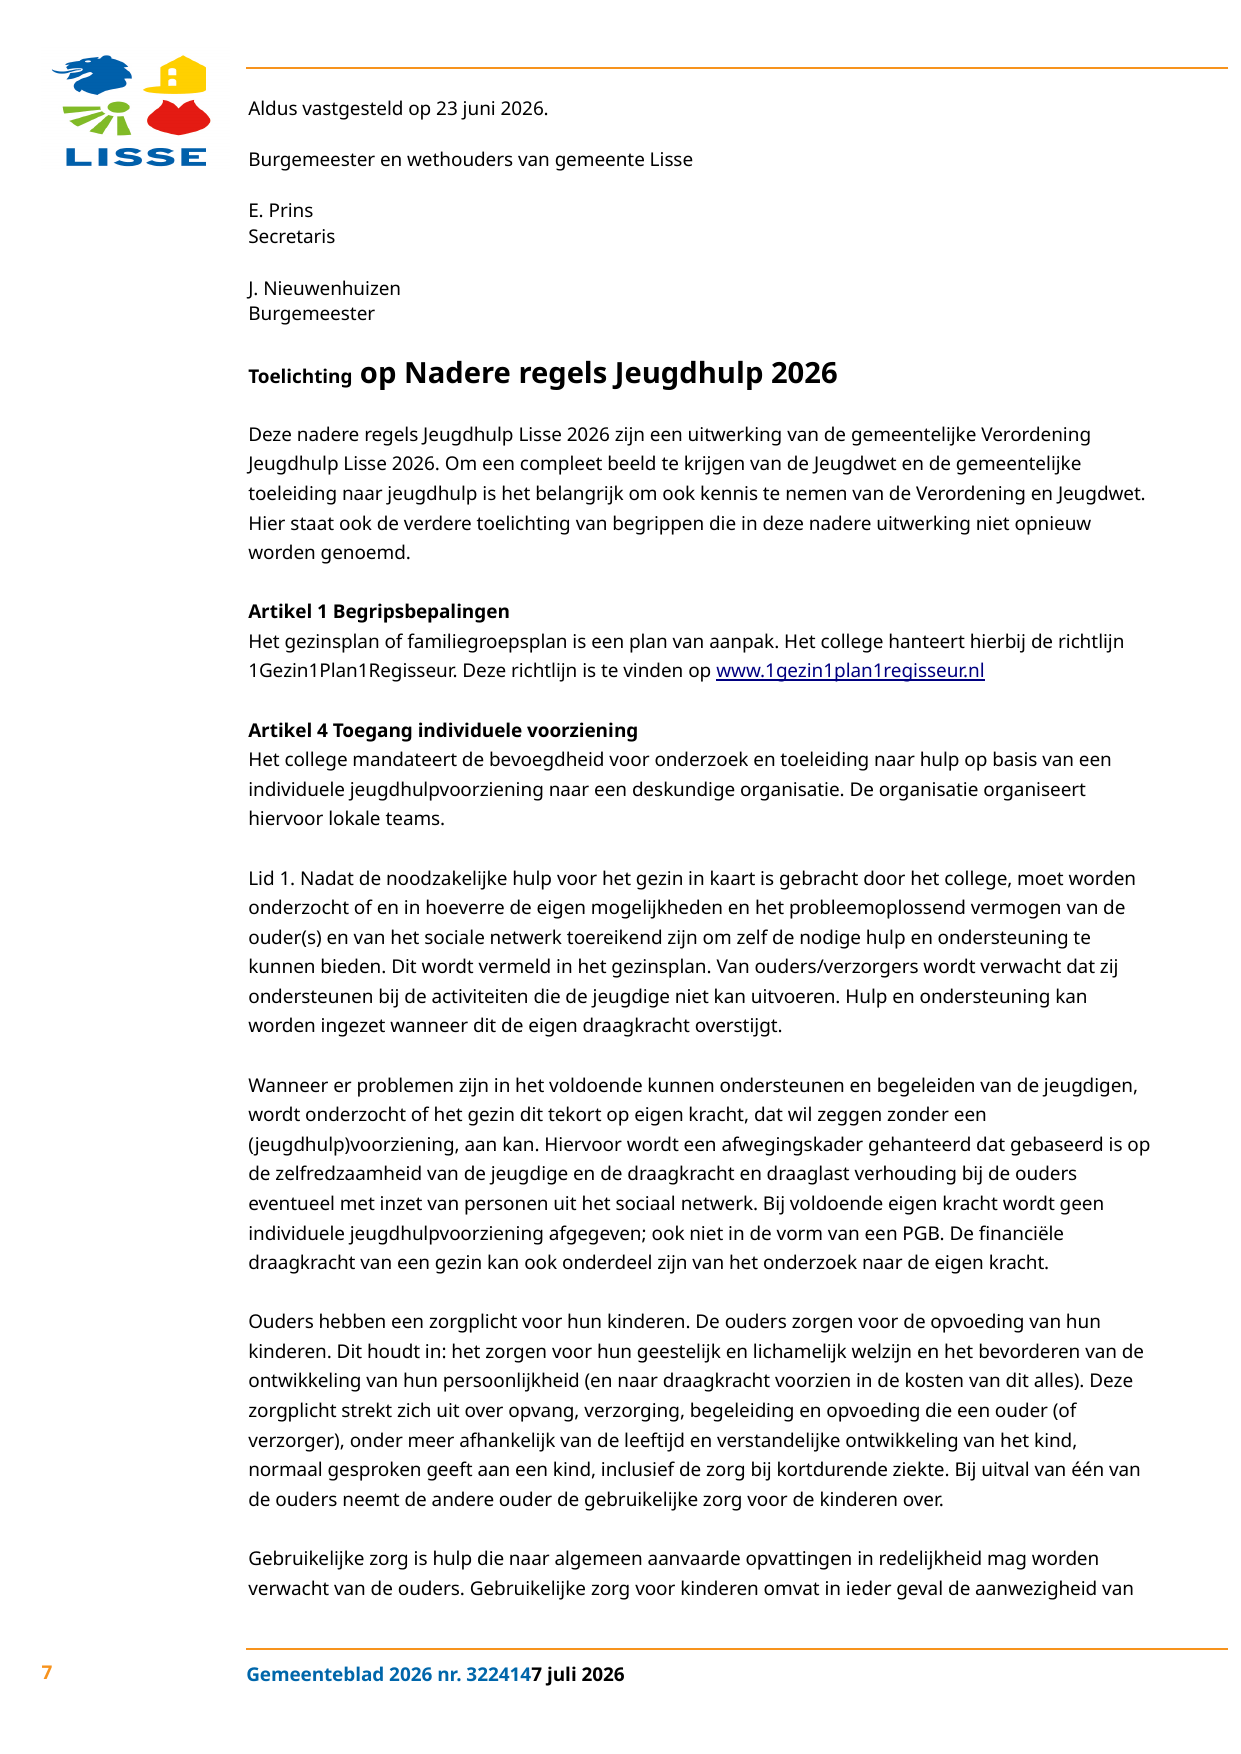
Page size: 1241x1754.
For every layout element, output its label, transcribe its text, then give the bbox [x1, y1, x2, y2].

picture [41, 47, 231, 172]
text Het college mandateert de bevoegdheid voor onderzoek en toeleiding naar hulp op basis van een individuele jeugdhulpvoorziening naar een deskundige organisatie. De organisatie organiseert hiervoor lokale teams. [248, 746, 1152, 831]
text Gebruikelijke zorg is hulp die naar algemeen aanvaarde opvattingen in redelijkheid mag worden verwacht van de ouders. Gebruikelijke zorg voor kinderen omvat in ieder geval de aanwezigheid van [248, 1545, 1152, 1600]
text Deze nadere regels Jeugdhulp Lisse 2026 zijn een uitwerking van de gemeentelijke Verordening Jeugdhulp Lisse 2026. Om een compleet beeld te krijgen van de Jeugdwet en de gemeentelijke toeleiding naar jeugdhulp is het belangrijk om ook kennis te nemen van de Verordening en Jeugdwet. Hier staat ook de verdere toelichting van begrippen die in deze nadere uitwerking niet opnieuw worden genoemd. [248, 421, 1152, 565]
text J. Nieuwenhuizen [248, 275, 1152, 301]
text Lid 1. Nadat de noodzakelijke hulp voor het gezin in kaart is gebracht door het college, moet worden onderzocht of en in hoeverre de eigen mogelijkheden en het probleemoplossend vermogen van de ouder(s) en van het sociale netwerk toereikend zijn om zelf de nodige hulp en ondersteuning te kunnen bieden. Dit wordt vermeld in het gezinsplan. Van ouders/verzorgers wordt verwacht dat zij ondersteunen bij de activiteiten die de jeugdige niet kan uitvoeren. Hulp en ondersteuning kan worden ingezet wanneer dit de eigen draagkracht overstijgt. [248, 865, 1152, 1038]
text Het gezinsplan of familiegroepsplan is een plan van aanpak. Het college hanteert hierbij de richtlijn 1Gezin1Plan1Regisseur. Deze richtlijn is te vinden op www.1gezin1plan1regisseur.nl [248, 628, 1152, 683]
text E. Prins [248, 198, 1152, 223]
text Artikel 1 Begripsbepalingen [248, 598, 1152, 624]
text Artikel 4 Toegang individuele voorziening [248, 717, 1152, 742]
text Burgemeester [248, 301, 1152, 326]
text Secretaris [248, 223, 1152, 249]
text Toelichting op Nadere regels Jeugdhulp 2026 [248, 352, 1152, 392]
text Wanneer er problemen zijn in het voldoende kunnen ondersteunen en begeleiden van de jeugdigen, wordt onderzocht of het gezin dit tekort op eigen kracht, dat wil zeggen zonder een (jeugdhulp)voorziening, aan kan. Hiervoor wordt een afwegingskader gehanteerd dat gebaseerd is op de zelfredzaamheid van de jeugdige en de draagkracht en draaglast verhouding bij de ouders eventueel met inzet van personen uit het sociaal netwerk. Bij voldoende eigen kracht wordt geen individuele jeugdhulpvoorziening afgegeven; ook niet in de vorm van een PGB. De financiële draagkracht van een gezin kan ook onderdeel zijn van het onderzoek naar de eigen kracht. [248, 1072, 1152, 1275]
text Ouders hebben een zorgplicht voor hun kinderen. De ouders zorgen voor de opvoeding van hun kinderen. Dit houdt in: het zorgen voor hun geestelijk en lichamelijk welzijn en het bevorderen van de ontwikkeling van hun persoonlijkheid (en naar draagkracht voorzien in de kosten van dit alles). Deze zorgplicht strekt zich uit over opvang, verzorging, begeleiding en opvoeding die een ouder (of verzorger), onder meer afhankelijk van de leeftijd en verstandelijke ontwikkeling van het kind, normaal gesproken geeft aan een kind, inclusief de zorg bij kortdurende ziekte. Bij uitval van één van de ouders neemt de andere ouder de gebruikelijke zorg voor de kinderen over. [248, 1308, 1152, 1512]
text Burgemeester en wethouders van gemeente Lisse [248, 146, 1152, 172]
text Aldus vastgesteld op 23 juni 2026. [248, 95, 1152, 121]
